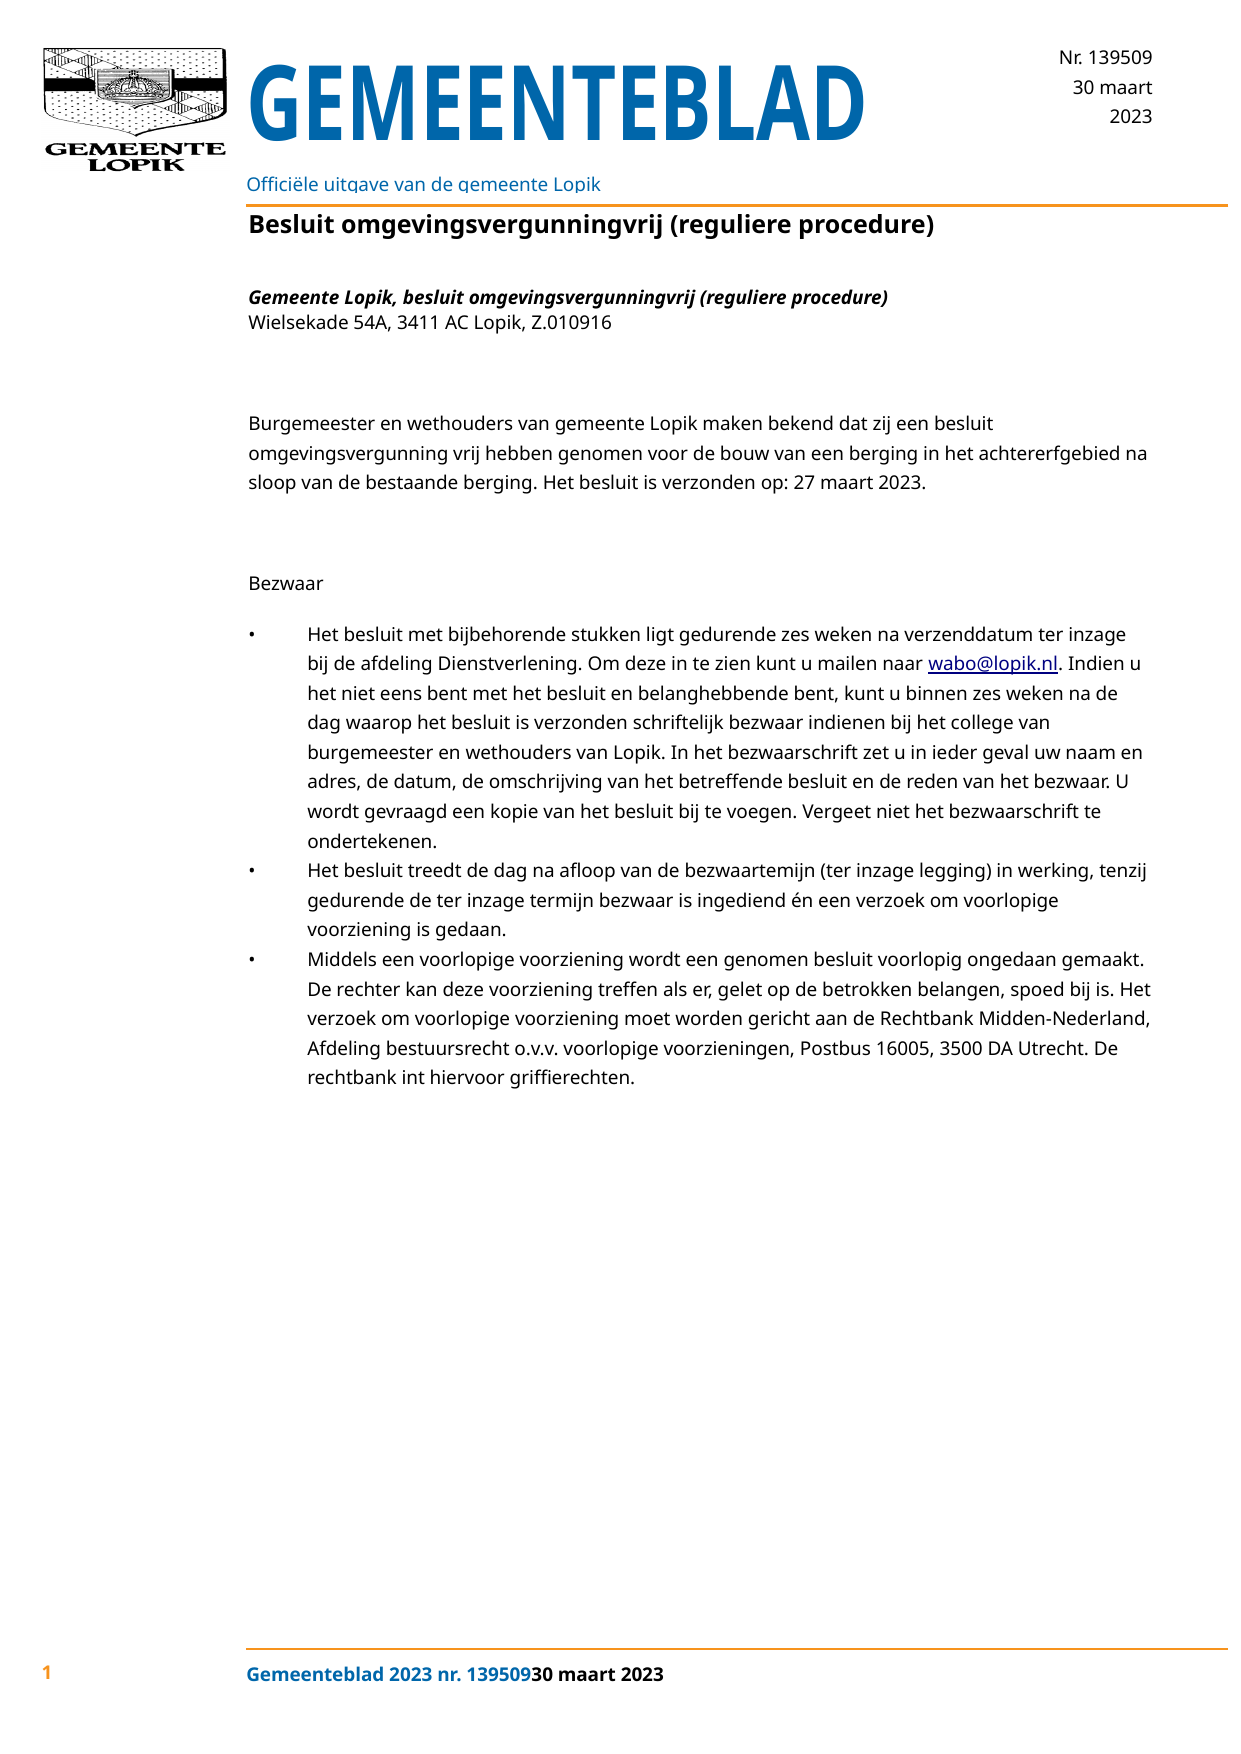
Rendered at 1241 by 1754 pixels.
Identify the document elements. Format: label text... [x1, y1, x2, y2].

text Burgemeester en wethouders van gemeente Lopik maken bekend dat zij een besluit omgevingsvergunning vrij hebben genomen voor de bouw van een berging in het achtererfgebied na sloop van de bestaande berging. Het besluit is verzonden op: 27 maart 2023. [248, 410, 1152, 495]
picture [41, 47, 231, 172]
list Het besluit met bijbehorende stukken ligt gedurende zes weken na verzenddatum ter inzage bij de afdeling Dienstverlening. Om deze in te zien kunt u mailen naar wabo@lopik.nl. Indien u het niet eens bent met het besluit en belanghebbende bent, kunt u binnen zes weken na de dag waarop het besluit is verzonden schriftelijk bezwaar indienen bij het college van burgemeester en wethouders van Lopik. In het bezwaarschrift zet u in ieder geval uw naam en adres, de datum, de omschrijving van het betreffende besluit en de reden van het bezwaar. U wordt gevraagd een kopie van het besluit bij te voegen. Vergeet niet het bezwaarschrift te ondertekenen. [248, 621, 1152, 854]
text Besluit omgevingsvergunningvrij (reguliere procedure) [248, 207, 1152, 241]
list Middels een voorlopige voorziening wordt een genomen besluit voorlopig ongedaan gemaakt. De rechter kan deze voorziening treffen als er, gelet op de betrokken belangen, spoed bij is. Het verzoek om voorlopige voorziening moet worden gericht aan de Rechtbank Midden-Nederland, Afdeling bestuursrecht o.v.v. voorlopige voorzieningen, Postbus 16005, 3500 DA Utrecht. De rechtbank int hiervoor griffierechten. [248, 946, 1152, 1090]
text Bezwaar [248, 570, 1152, 596]
list Het besluit treedt de dag na afloop van de bezwaartemijn (ter inzage legging) in werking, tenzij gedurende de ter inzage termijn bezwaar is ingediend én een verzoek om voorlopige voorziening is gedaan. [248, 857, 1152, 942]
text Wielsekade 54A, 3411 AC Lopik, Z.010916 [248, 309, 1152, 335]
text Gemeente Lopik, besluit omgevingsvergunningvrij (reguliere procedure) [248, 284, 1152, 309]
